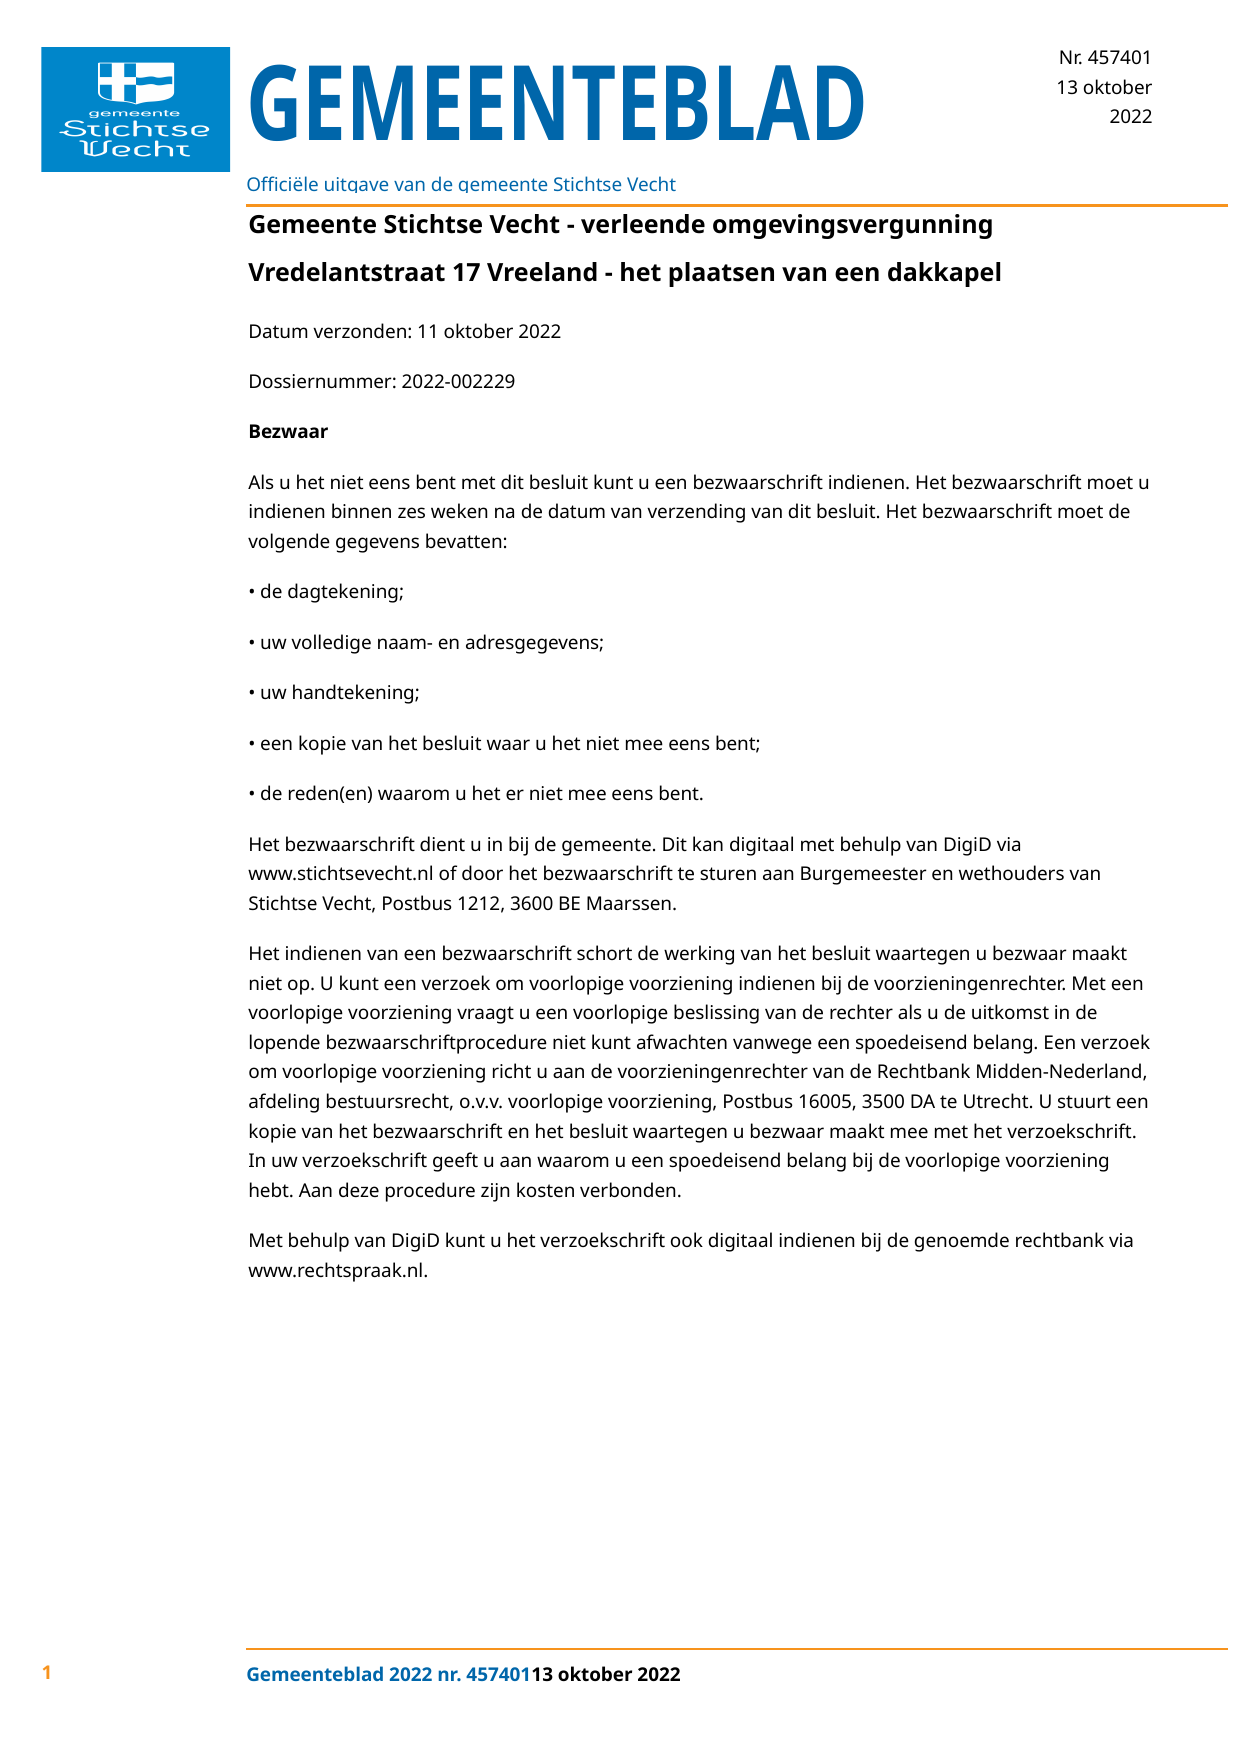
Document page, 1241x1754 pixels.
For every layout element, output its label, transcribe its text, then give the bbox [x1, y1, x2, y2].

text Gemeente Stichtse Vecht - verleende omgevingsvergunning Vredelantstraat 17 Vreeland - het plaatsen van een dakkapel [248, 207, 1152, 288]
text • uw volledige naam- en adresgegevens; [248, 629, 1152, 655]
text Als u het niet eens bent met dit besluit kunt u een bezwaarschrift indienen. Het bezwaarschrift moet u indienen binnen zes weken na de datum van verzending van dit besluit. Het bezwaarschrift moet de volgende gegevens bevatten: [248, 469, 1152, 554]
text • de reden(en) waarom u het er niet mee eens bent. [248, 780, 1152, 806]
text Met behulp van DigiD kunt u het verzoekschrift ook digitaal indienen bij de genoemde rechtbank via www.rechtspraak.nl. [248, 1227, 1152, 1283]
text Dossiernummer: 2022-002229 [248, 368, 1152, 394]
text • de dagtekening; [248, 579, 1152, 604]
text Het indienen van een bezwaarschrift schort de werking van het besluit waartegen u bezwaar maakt niet op. U kunt een verzoek om voorlopige voorziening indienen bij de voorzieningenrechter. Met een voorlopige voorziening vraagt u een voorlopige beslissing van de rechter als u de uitkomst in de lopende bezwaarschriftprocedure niet kunt afwachten vanwege een spoedeisend belang. Een verzoek om voorlopige voorziening richt u aan de voorzieningenrechter van de Rechtbank Midden-Nederland, afdeling bestuursrecht, o.v.v. voorlopige voorziening, Postbus 16005, 3500 DA te Utrecht. U stuurt een kopie van het bezwaarschrift en het besluit waartegen u bezwaar maakt mee met het verzoekschrift. In uw verzoekschrift geeft u aan waarom u een spoedeisend belang bij de voorlopige voorziening hebt. Aan deze procedure zijn kosten verbonden. [248, 940, 1152, 1203]
text Datum verzonden: 11 oktober 2022 [248, 318, 1152, 344]
text Het bezwaarschrift dient u in bij de gemeente. Dit kan digitaal met behulp van DigiD via www.stichtsevecht.nl of door het bezwaarschrift te sturen aan Burgemeester en wethouders van Stichtse Vecht, Postbus 1212, 3600 BE Maarssen. [248, 831, 1152, 916]
text • een kopie van het besluit waar u het niet mee eens bent; [248, 730, 1152, 756]
picture [137, 63, 174, 103]
text Bezwaar [248, 419, 1152, 444]
picture [99, 63, 135, 101]
text • uw handtekening; [248, 679, 1152, 705]
